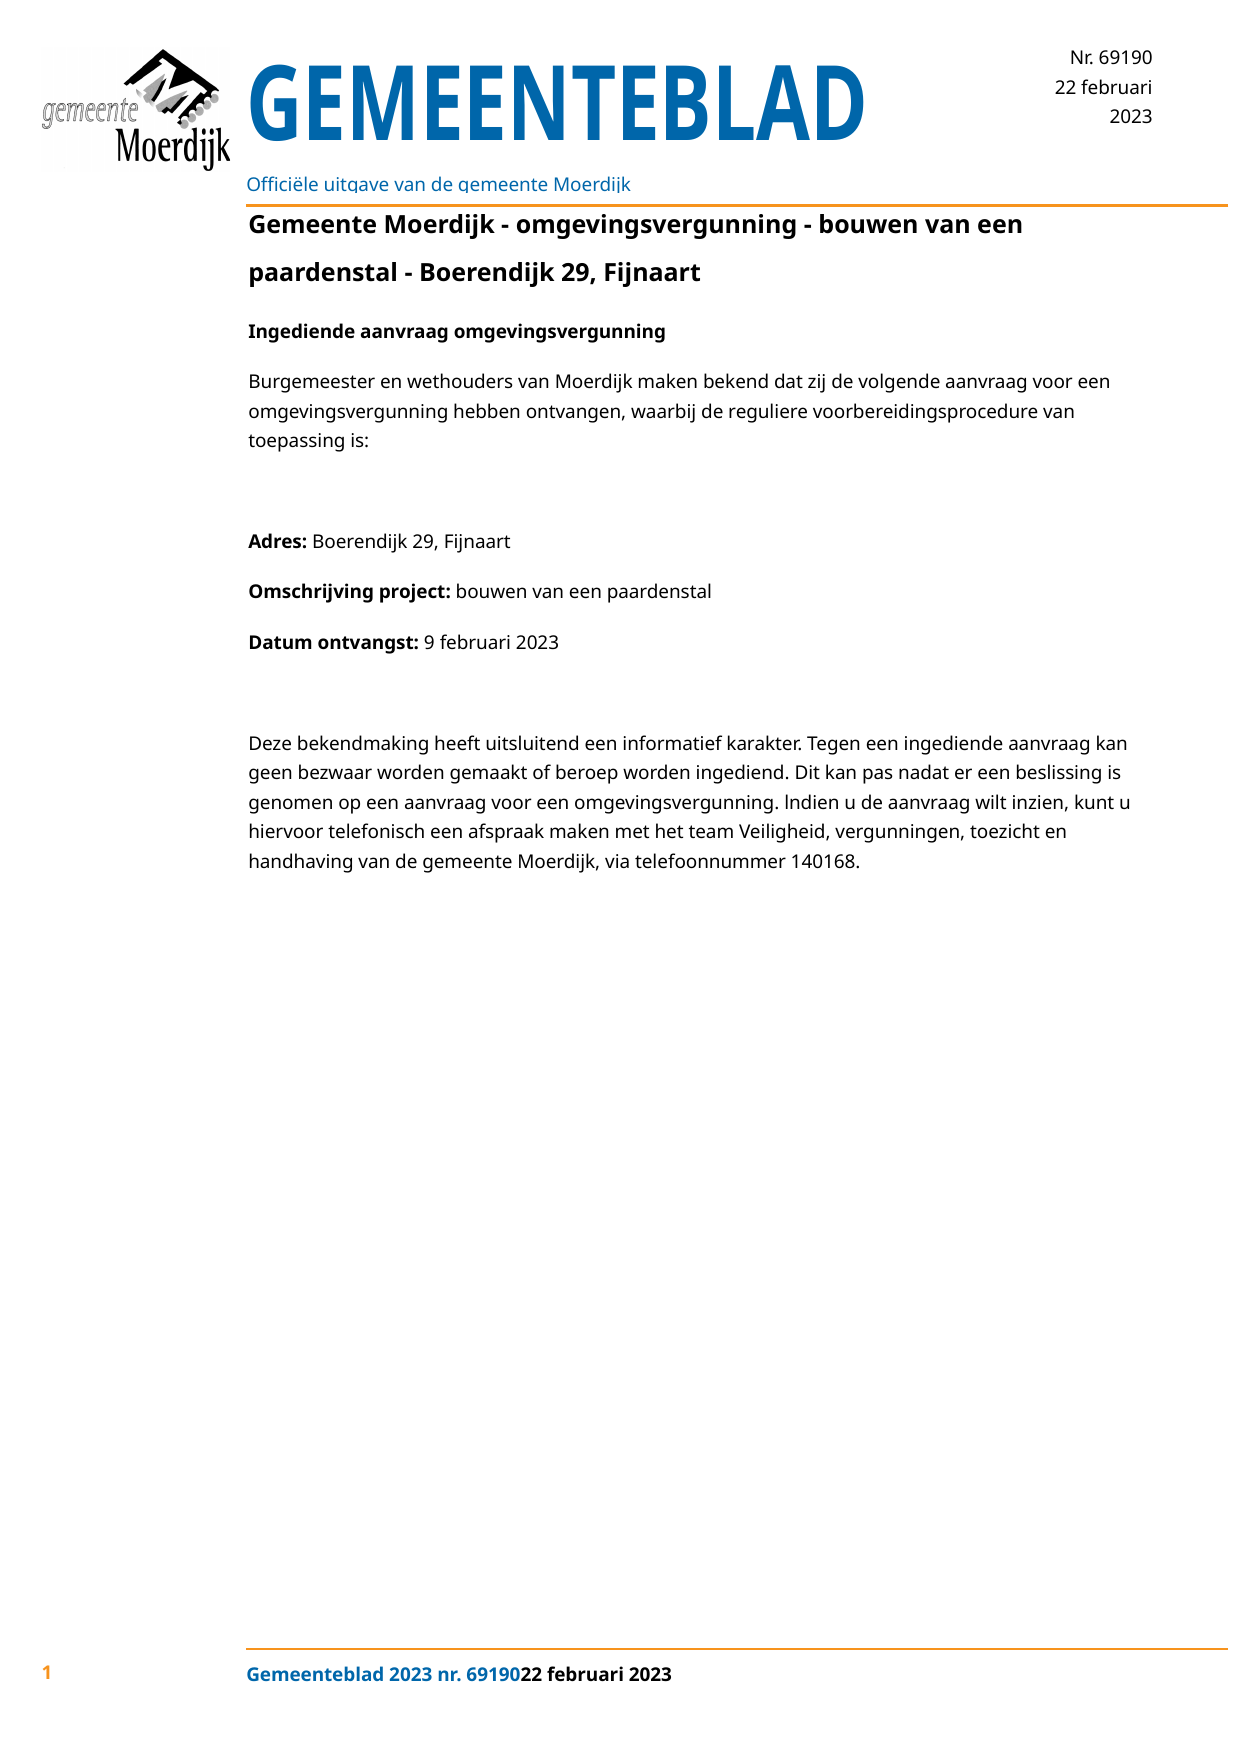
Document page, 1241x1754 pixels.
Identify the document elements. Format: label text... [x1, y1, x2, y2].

text Ingediende aanvraag omgevingsvergunning [248, 318, 1152, 344]
text Deze bekendmaking heeft uitsluitend een informatief karakter. Tegen een ingediende aanvraag kan geen bezwaar worden gemaakt of beroep worden ingediend. Dit kan pas nadat er een beslissing is genomen op een aanvraag voor een omgevingsvergunning. lndien u de aanvraag wilt inzien, kunt u hiervoor telefonisch een afspraak maken met het team Veiligheid, vergunningen, toezicht en handhaving van de gemeente Moerdijk, via telefoonnummer 140168. [248, 730, 1152, 874]
picture [41, 47, 231, 172]
text Burgemeester en wethouders van Moerdijk maken bekend dat zij de volgende aanvraag voor een omgevingsvergunning hebben ontvangen, waarbij de reguliere voorbereidingsprocedure van toepassing is: [248, 368, 1152, 453]
text Adres: Boerendijk 29, Fijnaart [248, 528, 1152, 554]
text Omschrijving project: bouwen van een paardenstal [248, 579, 1152, 604]
text Datum ontvangst: 9 februari 2023 [248, 629, 1152, 655]
text Gemeente Moerdijk - omgevingsvergunning - bouwen van een paardenstal - Boerendijk 29, Fijnaart [248, 207, 1152, 288]
